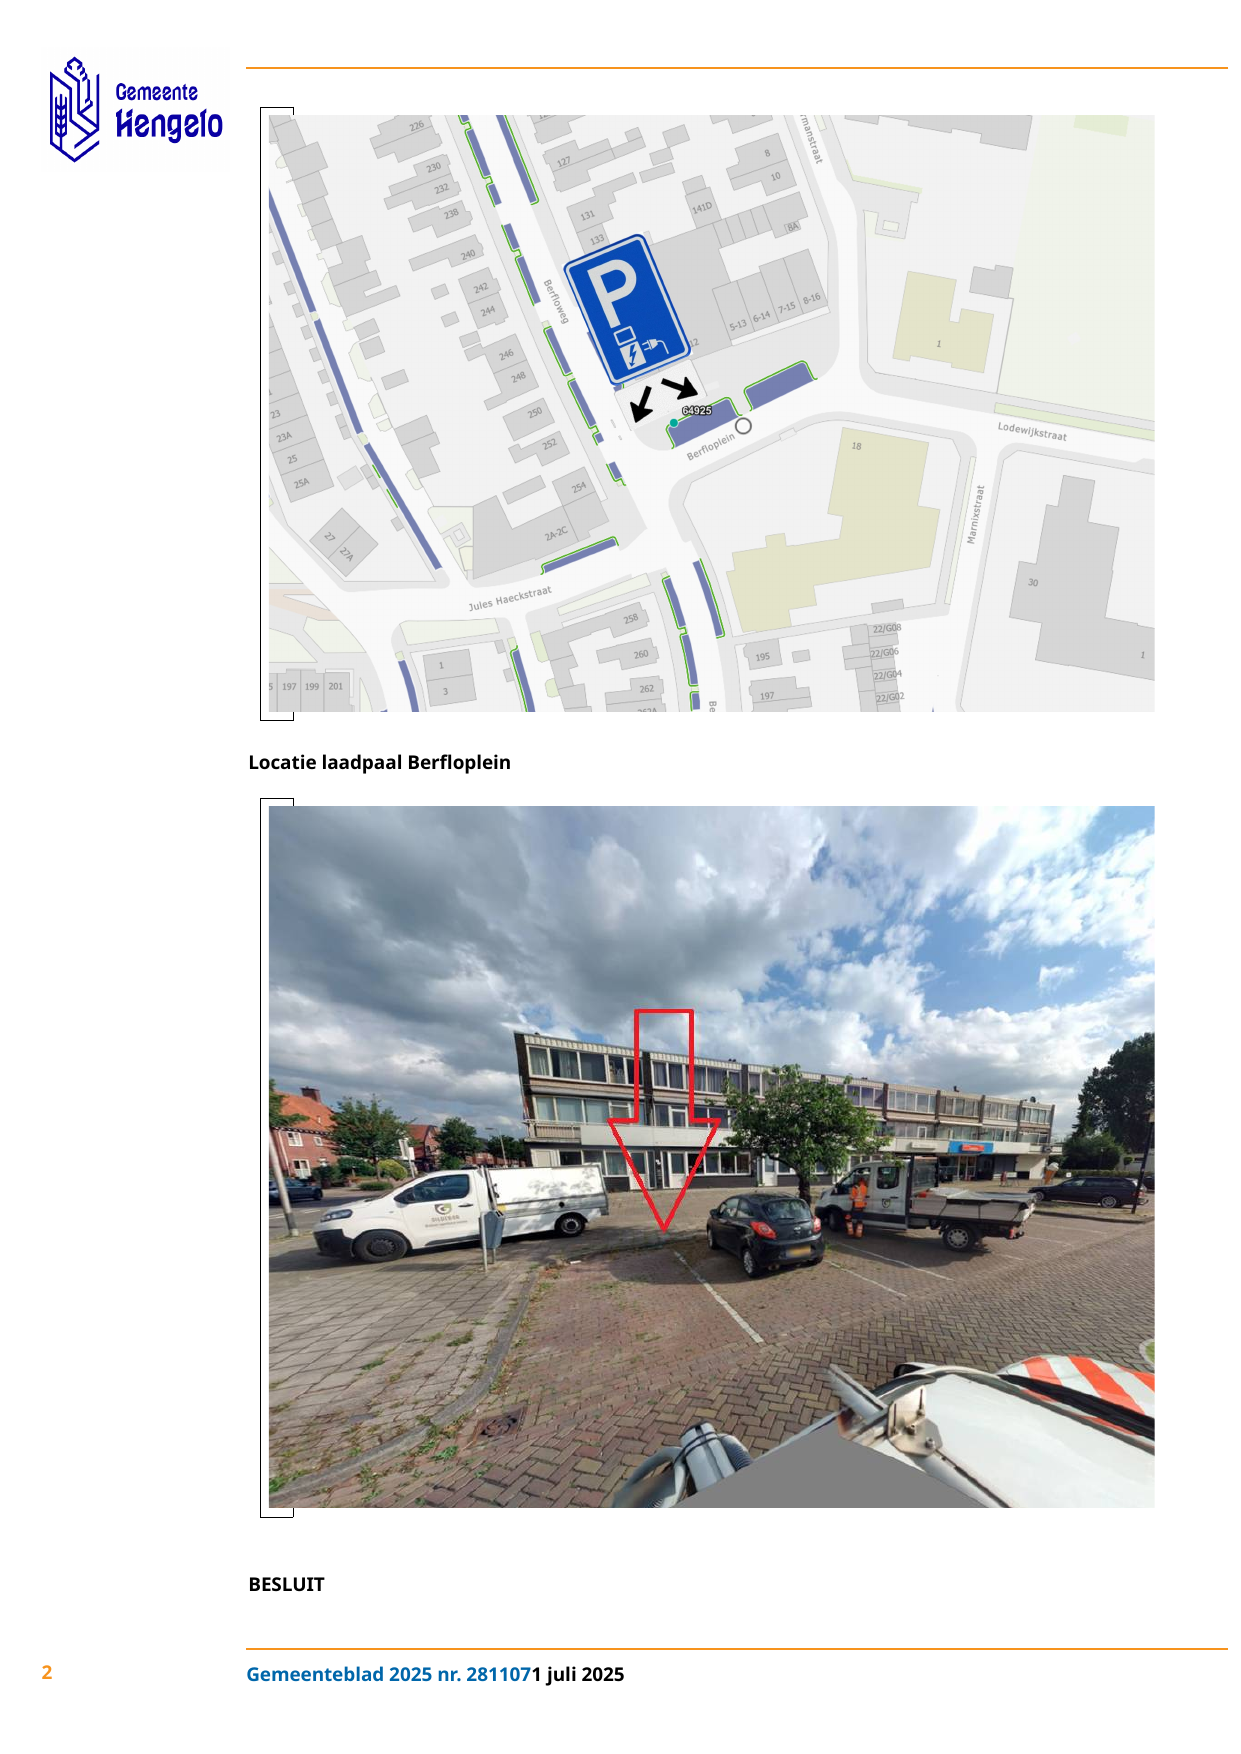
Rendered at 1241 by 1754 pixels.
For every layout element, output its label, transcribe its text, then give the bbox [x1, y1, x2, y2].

text Locatie laadpaal Berfloplein [248, 749, 1152, 774]
picture [268, 115, 1155, 712]
picture [268, 806, 1155, 1508]
text BESLUIT [248, 1571, 1152, 1597]
picture [41, 47, 231, 172]
